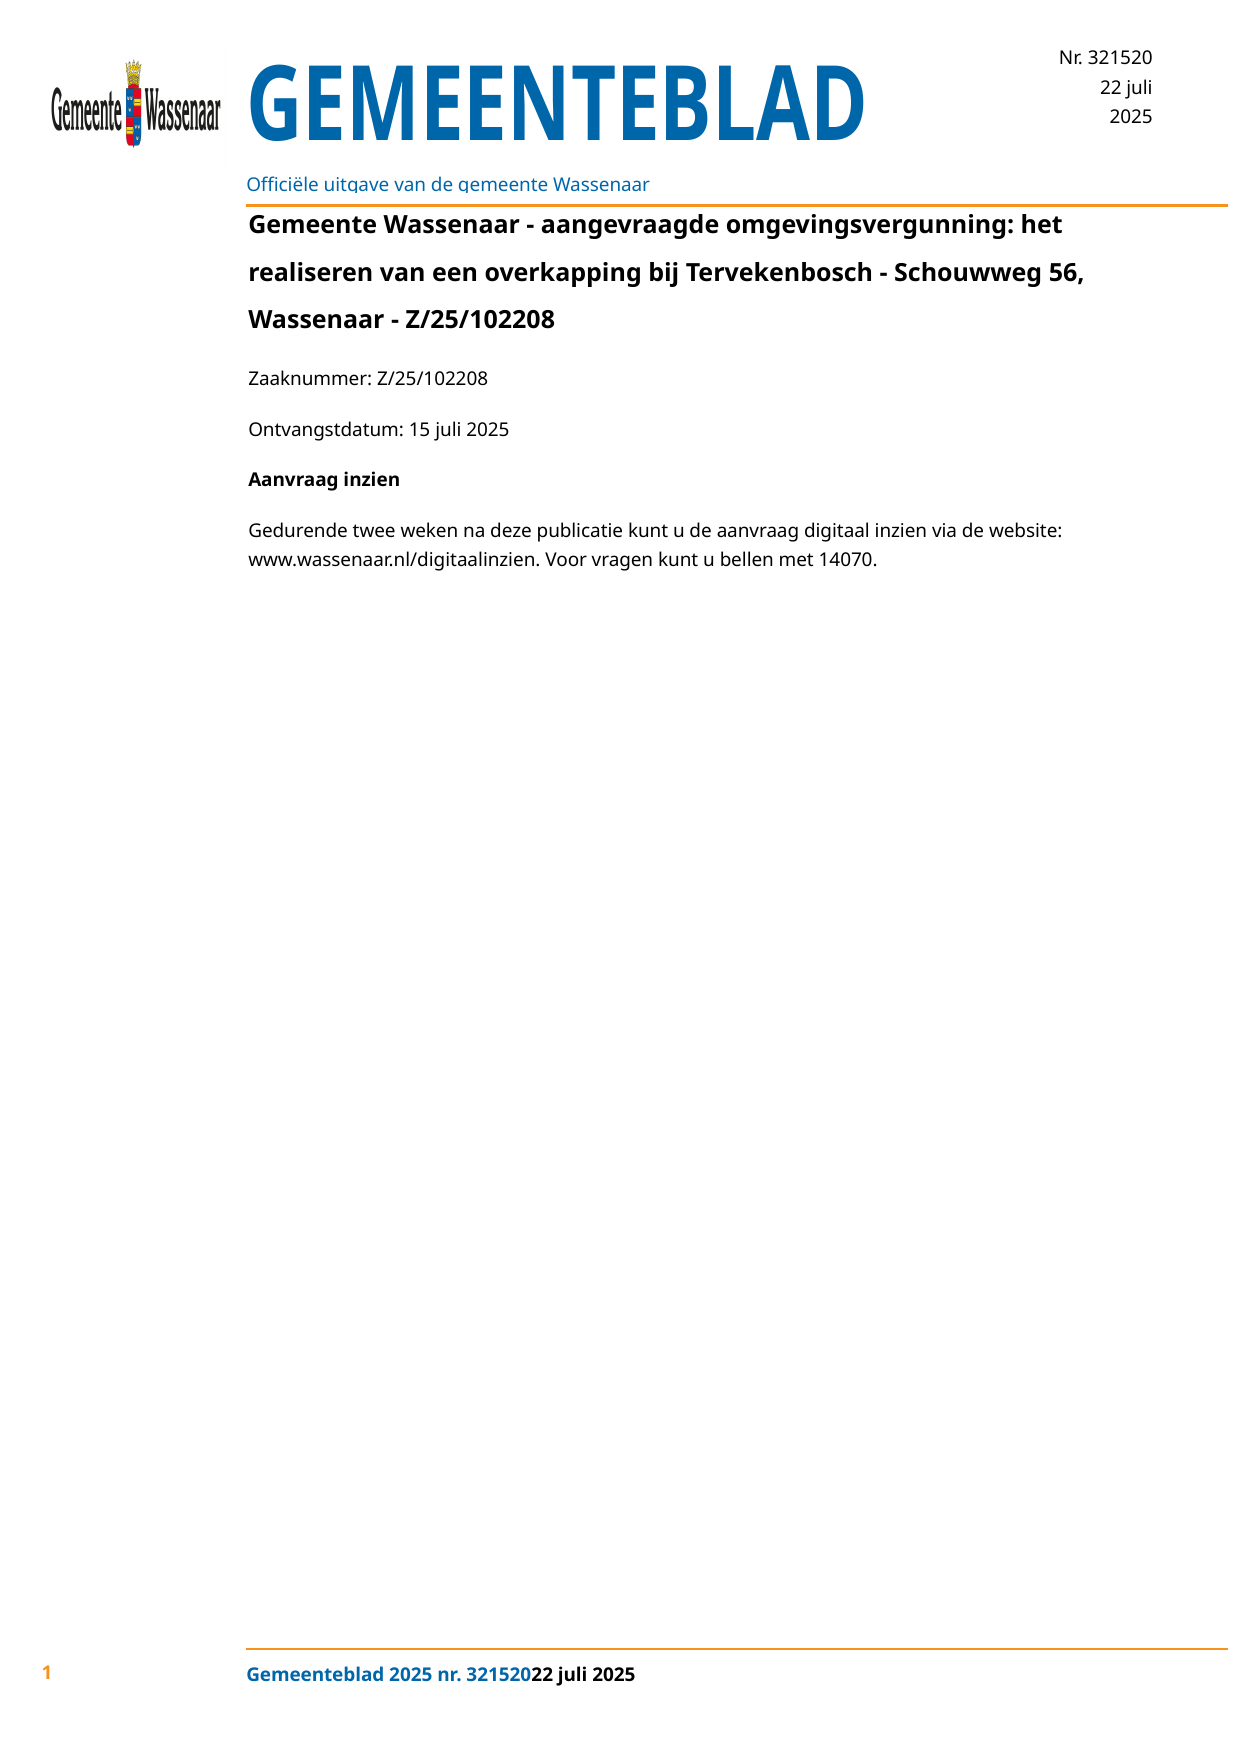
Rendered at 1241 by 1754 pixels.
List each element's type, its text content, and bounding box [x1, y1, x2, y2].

text Ontvangstdatum: 15 juli 2025 [248, 416, 1152, 442]
text Aanvraag inzien [248, 466, 1152, 492]
text Gemeente Wassenaar - aangevraagde omgevingsvergunning: het realiseren van een overkapping bij Tervekenbosch - Schouwweg 56, Wassenaar - Z/25/102208 [248, 207, 1152, 336]
picture [41, 47, 231, 172]
text Gedurende twee weken na deze publicatie kunt u de aanvraag digitaal inzien via de website: www.wassenaar.nl/digitaalinzien. Voor vragen kunt u bellen met 14070. [248, 517, 1152, 572]
text Zaaknummer: Z/25/102208 [248, 366, 1152, 391]
